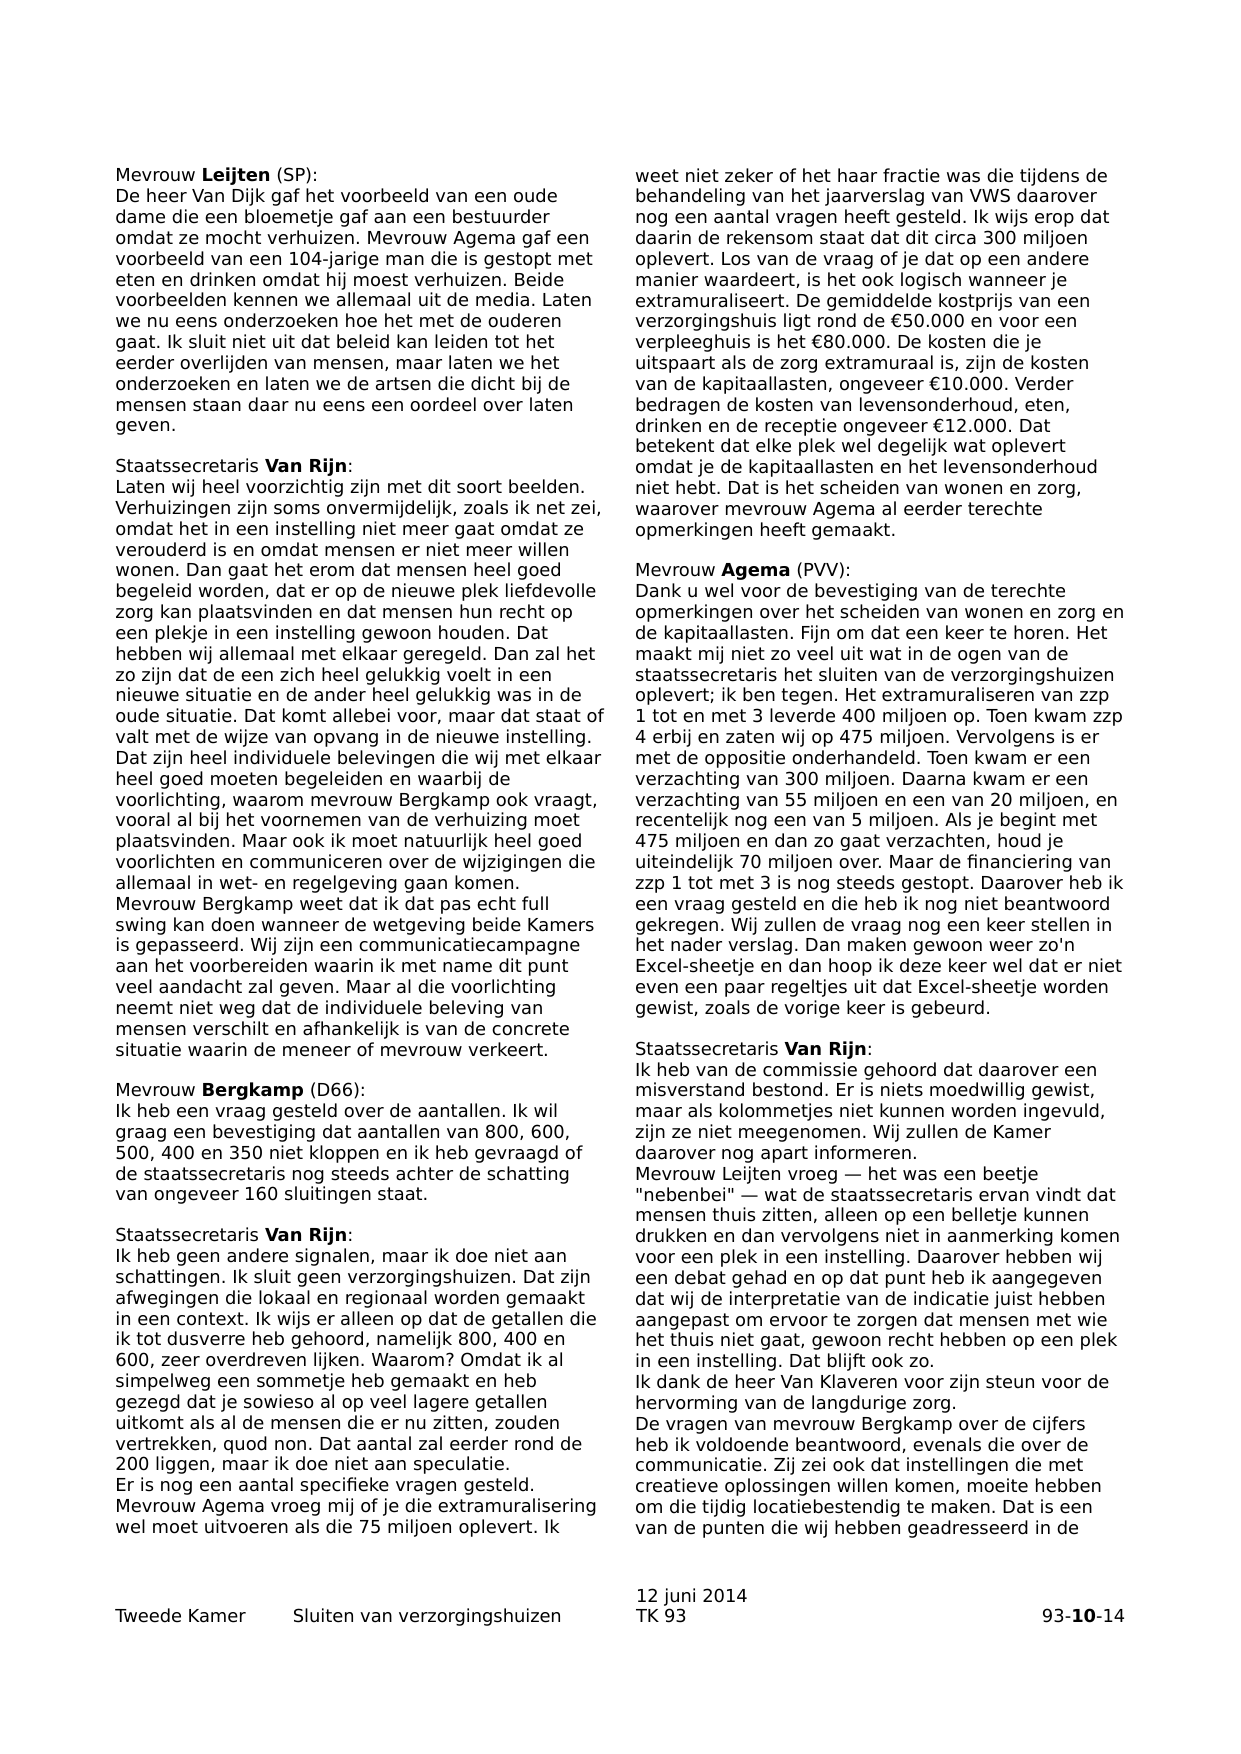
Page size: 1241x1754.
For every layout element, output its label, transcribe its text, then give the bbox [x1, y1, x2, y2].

text Mevrouw Bergkamp (D66): [115, 1080, 605, 1101]
text weet niet zeker of het haar fractie was die tijdens de behandeling van het jaarverslag van VWS daarover nog een aantal vragen heeft gesteld. Ik wijs erop dat daarin de rekensom staat dat dit circa 300 miljoen oplevert. Los van de vraag of je dat op een andere manier waardeert, is het ook logisch wanneer je extramuraliseert. De gemiddelde kostprijs van een verzorgingshuis ligt rond de €50.000 en voor een verpleeghuis is het €80.000. De kosten die je uitspaart als de zorg extramuraal is, zijn de kosten van de kapitaallasten, ongeveer €10.000. Verder bedragen de kosten van levensonderhoud, eten, drinken en de receptie ongeveer €12.000. Dat betekent dat elke plek wel degelijk wat oplevert omdat je de kapitaallasten en het levensonderhoud niet hebt. Dat is het scheiden van wonen en zorg, waarover mevrouw Agema al eerder terechte opmerkingen heeft gemaakt. [635, 165, 1125, 540]
text Ik heb een vraag gesteld over de aantallen. Ik wil graag een bevestiging dat aantallen van 800, 600, 500, 400 en 350 niet kloppen en ik heb gevraagd of de staatssecretaris nog steeds achter de schatting van ongeveer 160 sluitingen staat. [115, 1101, 605, 1205]
text De heer Van Dijk gaf het voorbeeld van een oude dame die een bloemetje gaf aan een bestuurder omdat ze mocht verhuizen. Mevrouw Agema gaf een voorbeeld van een 104-jarige man die is gestopt met eten en drinken omdat hij moest verhuizen. Beide voorbeelden kennen we allemaal uit de media. Laten we nu eens onderzoeken hoe het met de ouderen gaat. Ik sluit niet uit dat beleid kan leiden tot het eerder overlijden van mensen, maar laten we het onderzoeken en laten we de artsen die dicht bij de mensen staan daar nu eens een oordeel over laten geven. [115, 186, 605, 436]
text Mevrouw Agema (PVV): [635, 560, 1125, 581]
text Ik heb van de commissie gehoord dat daarover een misverstand bestond. Er is niets moedwillig gewist, maar als kolommetjes niet kunnen worden ingevuld, zijn ze niet meegenomen. Wij zullen de Kamer daarover nog apart informeren. [635, 1059, 1125, 1163]
text Staatssecretaris Van Rijn: [115, 1225, 605, 1246]
text Mevrouw Leijten vroeg — het was een beetje "nebenbei" — wat de staatssecretaris ervan vindt dat mensen thuis zitten, alleen op een belletje kunnen drukken en dan vervolgens niet in aanmerking komen voor een plek in een instelling. Daarover hebben wij een debat gehad en op dat punt heb ik aangegeven dat wij de interpretatie van de indicatie juist hebben aangepast om ervoor te zorgen dat mensen met wie het thuis niet gaat, gewoon recht hebben op een plek in een instelling. Dat blijft ook zo. [635, 1163, 1125, 1372]
text Staatssecretaris Van Rijn: [635, 1038, 1125, 1059]
text Mevrouw Leijten (SP): [115, 165, 605, 186]
text Ik heb geen andere signalen, maar ik doe niet aan schattingen. Ik sluit geen verzorgingshuizen. Dat zijn afwegingen die lokaal en regionaal worden gemaakt in een context. Ik wijs er alleen op dat de getallen die ik tot dusverre heb gehoord, namelijk 800, 400 en 600, zeer overdreven lijken. Waarom? Omdat ik al simpelweg een sommetje heb gemaakt en heb gezegd dat je sowieso al op veel lagere getallen uitkomt als al de mensen die er nu zitten, zouden vertrekken, quod non. Dat aantal zal eerder rond de 200 liggen, maar ik doe niet aan speculatie. [115, 1246, 605, 1475]
text Ik dank de heer Van Klaveren voor zijn steun voor de hervorming van de langdurige zorg. [635, 1372, 1125, 1413]
text De vragen van mevrouw Bergkamp over de cijfers heb ik voldoende beantwoord, evenals die over de communicatie. Zij zei ook dat instellingen die met creatieve oplossingen willen komen, moeite hebben om die tijdig locatiebestendig te maken. Dat is een van de punten die wij hebben geadresseerd in de [635, 1413, 1125, 1538]
text Er is nog een aantal specifieke vragen gesteld. Mevrouw Agema vroeg mij of je die extramuralisering wel moet uitvoeren als die 75 miljoen oplevert. Ik [115, 1475, 605, 1537]
text Dank u wel voor de bevestiging van de terechte opmerkingen over het scheiden van wonen en zorg en de kapitaallasten. Fijn om dat een keer te horen. Het maakt mij niet zo veel uit wat in de ogen van de staatssecretaris het sluiten van de verzorgingshuizen oplevert; ik ben tegen. Het extramuraliseren van zzp 1 tot en met 3 leverde 400 miljoen op. Toen kwam zzp 4 erbij en zaten wij op 475 miljoen. Vervolgens is er met de oppositie onderhandeld. Toen kwam er een verzachting van 300 miljoen. Daarna kwam er een verzachting van 55 miljoen en een van 20 miljoen, en recentelijk nog een van 5 miljoen. Als je begint met 475 miljoen en dan zo gaat verzachten, houd je uiteindelijk 70 miljoen over. Maar de financiering van zzp 1 tot met 3 is nog steeds gestopt. Daarover heb ik een vraag gesteld en die heb ik nog niet beantwoord gekregen. Wij zullen de vraag nog een keer stellen in het nader verslag. Dan maken gewoon weer zo'n Excel-sheetje en dan hoop ik deze keer wel dat er niet even een paar regeltjes uit dat Excel-sheetje worden gewist, zoals de vorige keer is gebeurd. [635, 581, 1125, 1018]
text Staatssecretaris Van Rijn: [115, 456, 605, 477]
text Laten wij heel voorzichtig zijn met dit soort beelden. Verhuizingen zijn soms onvermijdelijk, zoals ik net zei, omdat het in een instelling niet meer gaat omdat ze verouderd is en omdat mensen er niet meer willen wonen. Dan gaat het erom dat mensen heel goed begeleid worden, dat er op de nieuwe plek liefdevolle zorg kan plaatsvinden en dat mensen hun recht op een plekje in een instelling gewoon houden. Dat hebben wij allemaal met elkaar geregeld. Dan zal het zo zijn dat de een zich heel gelukkig voelt in een nieuwe situatie en de ander heel gelukkig was in de oude situatie. Dat komt allebei voor, maar dat staat of valt met de wijze van opvang in de nieuwe instelling. Dat zijn heel individuele belevingen die wij met elkaar heel goed moeten begeleiden en waarbij de voorlichting, waarom mevrouw Bergkamp ook vraagt, vooral al bij het voornemen van de verhuizing moet plaatsvinden. Maar ook ik moet natuurlijk heel goed voorlichten en communiceren over de wijzigingen die allemaal in wet- en regelgeving gaan komen. Mevrouw Bergkamp weet dat ik dat pas echt full swing kan doen wanneer de wetgeving beide Kamers is gepasseerd. Wij zijn een communicatiecampagne aan het voorbereiden waarin ik met name dit punt veel aandacht zal geven. Maar al die voorlichting neemt niet weg dat de individuele beleving van mensen verschilt en afhankelijk is van de concrete situatie waarin de meneer of mevrouw verkeert. [115, 477, 605, 1060]
